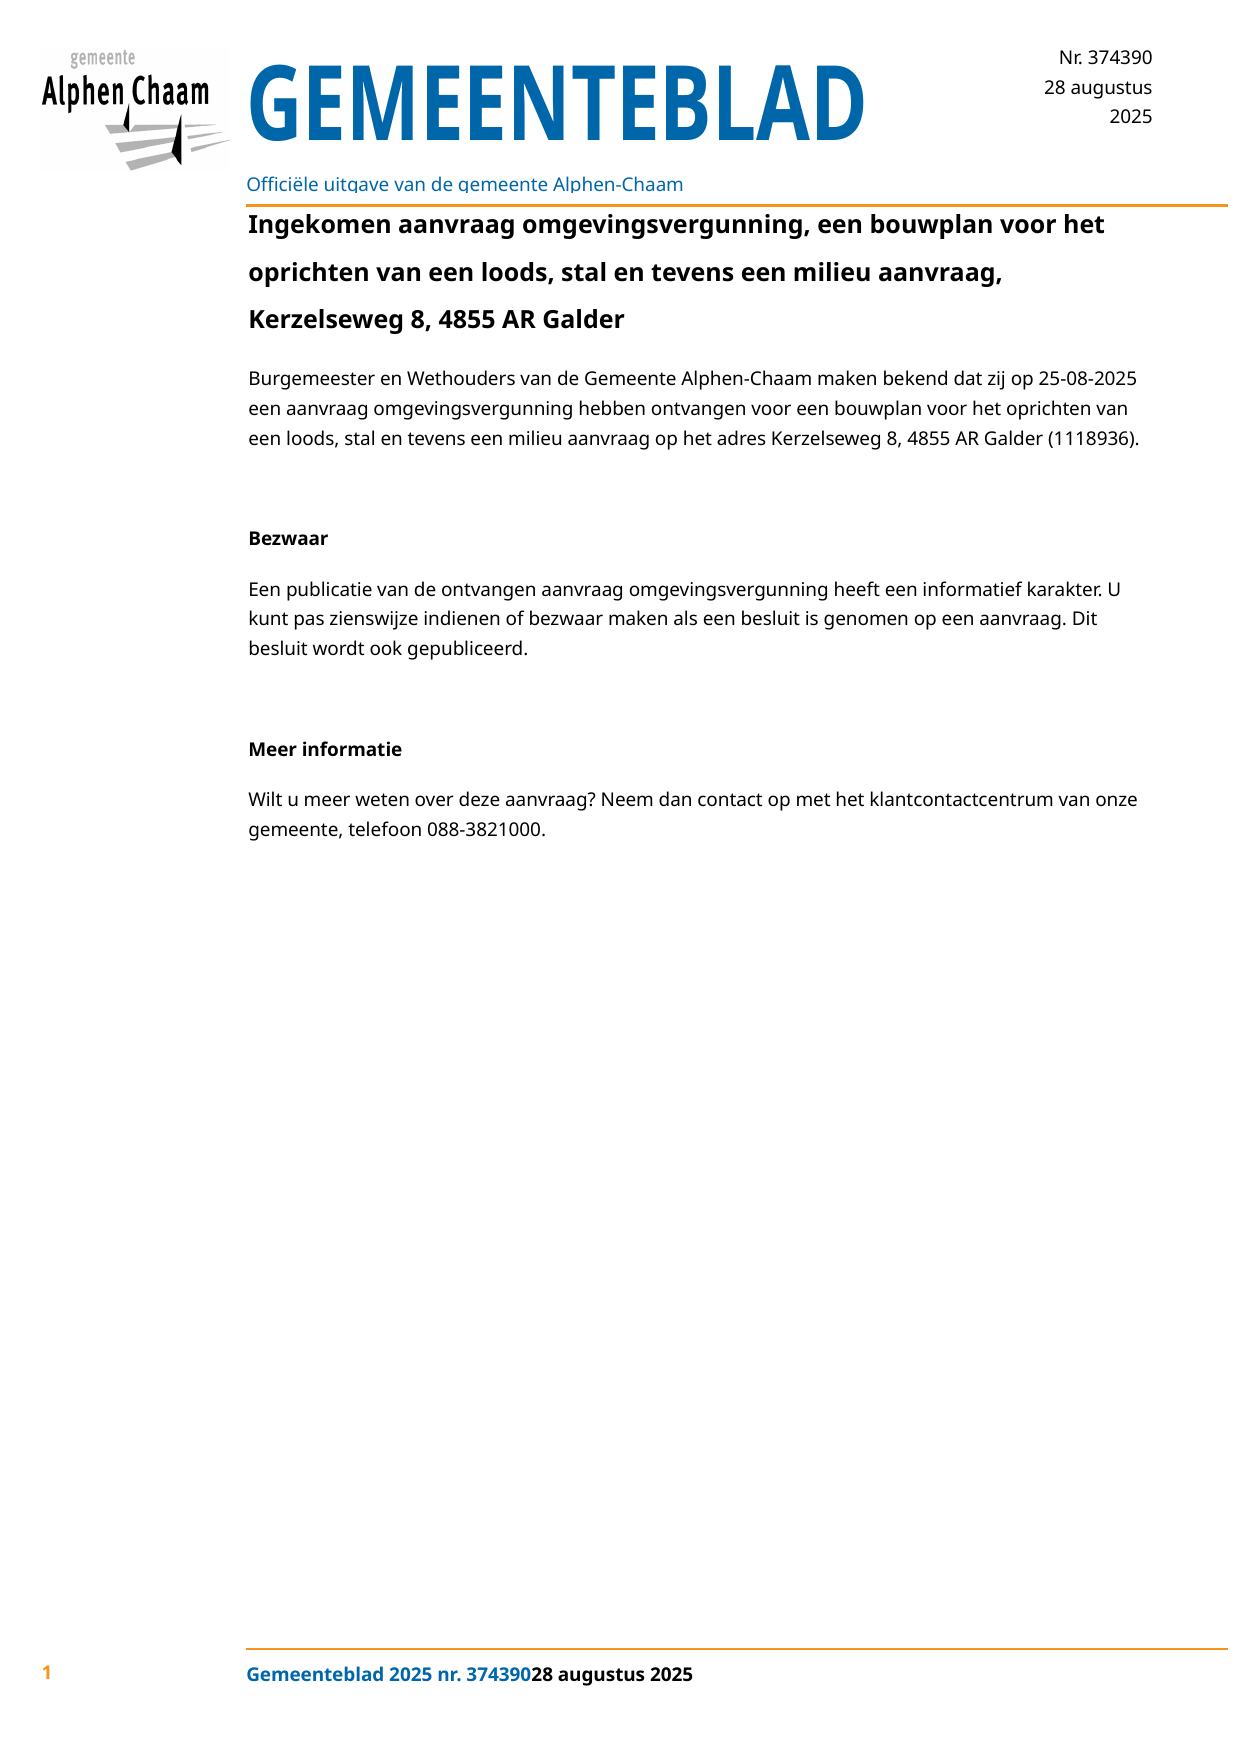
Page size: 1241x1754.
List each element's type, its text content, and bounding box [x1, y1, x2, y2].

text Bezwaar [248, 526, 1152, 551]
text Een publicatie van de ontvangen aanvraag omgevingsvergunning heeft een informatief karakter. U kunt pas zienswijze indienen of bezwaar maken als een besluit is genomen op een aanvraag. Dit besluit wordt ook gepubliceerd. [248, 576, 1152, 661]
text Ingekomen aanvraag omgevingsvergunning, een bouwplan voor het oprichten van een loods, stal en tevens een milieu aanvraag, Kerzelseweg 8, 4855 AR Galder [248, 207, 1152, 336]
text Burgemeester en Wethouders van de Gemeente Alphen-Chaam maken bekend dat zij op 25-08-2025 een aanvraag omgevingsvergunning hebben ontvangen voor een bouwplan voor het oprichten van een loods, stal en tevens een milieu aanvraag op het adres Kerzelseweg 8, 4855 AR Galder (1118936). [248, 366, 1152, 450]
picture [41, 47, 231, 172]
text Meer informatie [248, 736, 1152, 762]
text Wilt u meer weten over deze aanvraag? Neem dan contact op met het klantcontactcentrum van onze gemeente, telefoon 088-3821000. [248, 786, 1152, 842]
